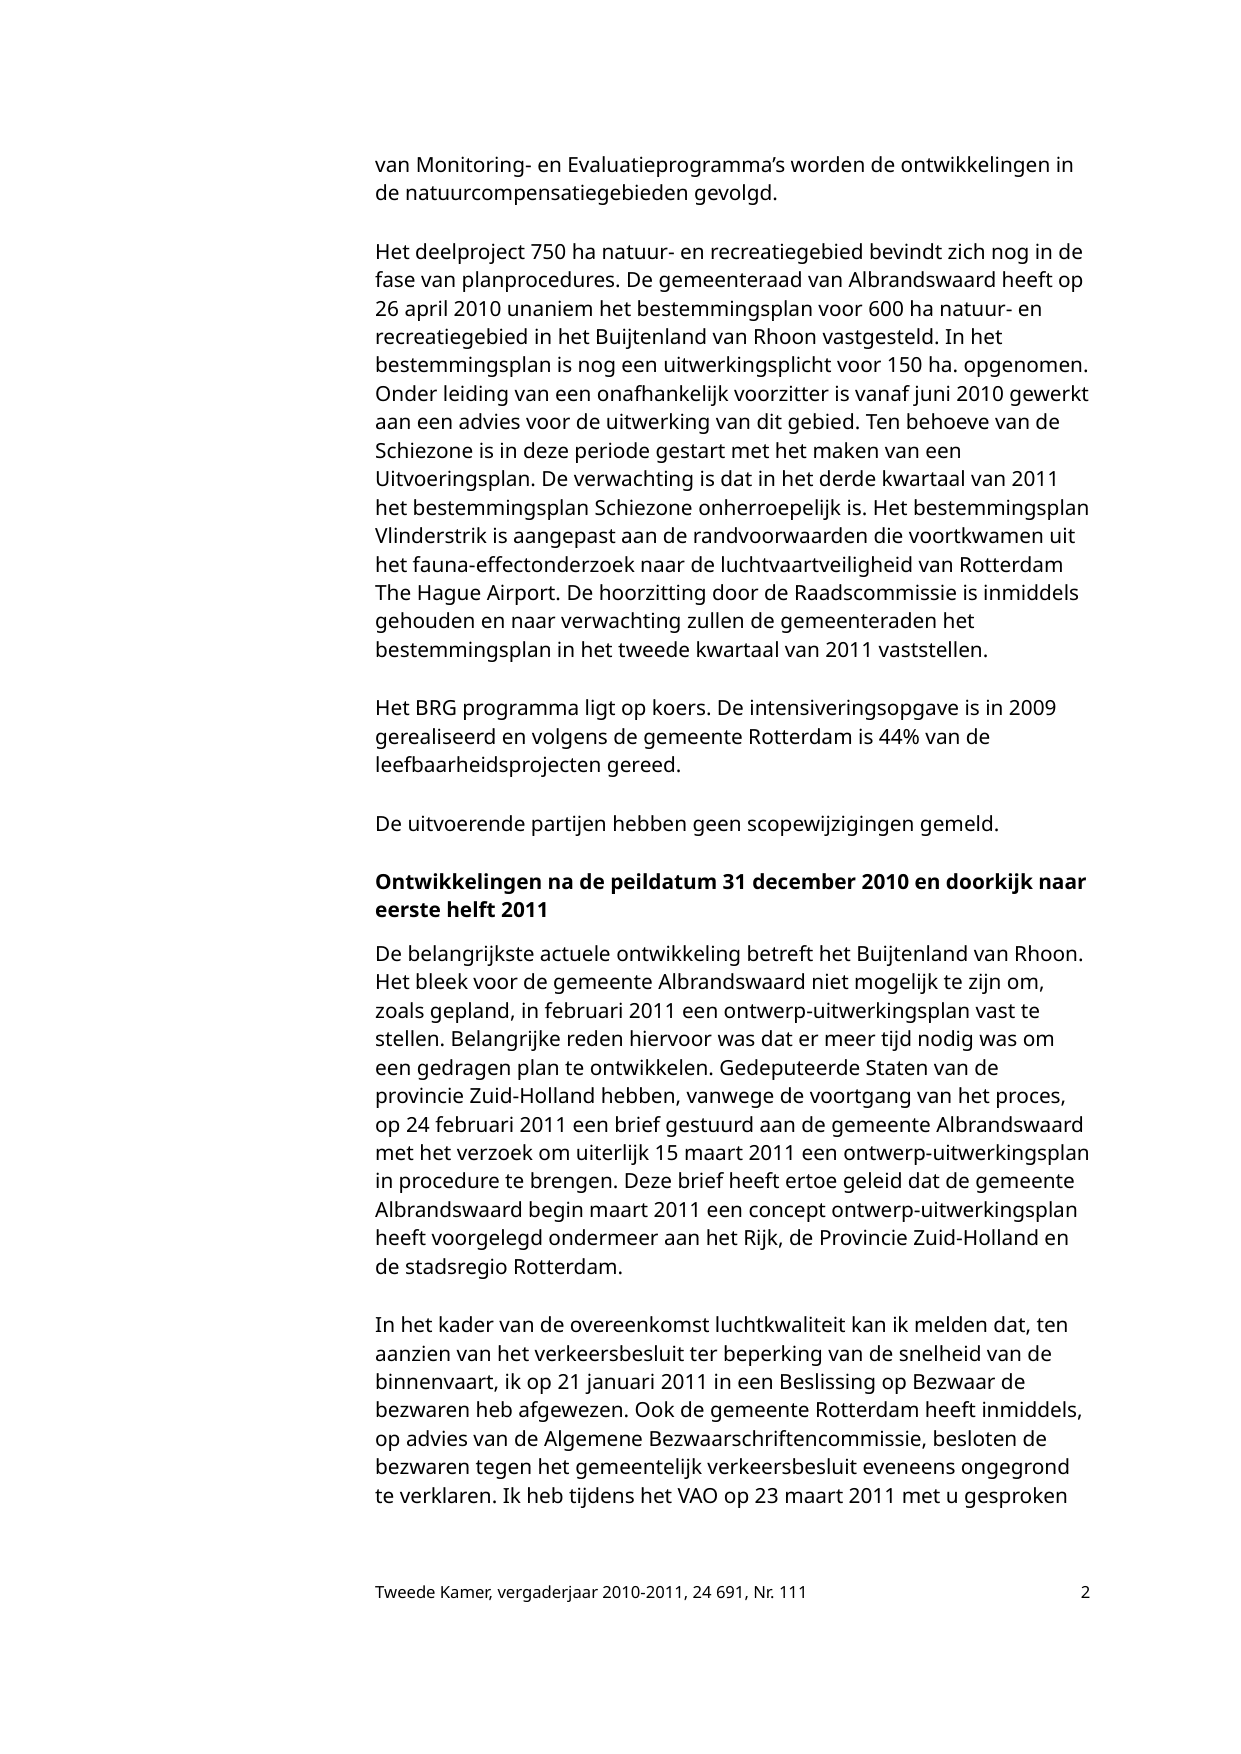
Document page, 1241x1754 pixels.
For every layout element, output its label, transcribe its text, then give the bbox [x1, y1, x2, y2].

text van Monitoring- en Evaluatieprogramma’s worden de ontwikkelingen in de natuurcompensatiegebieden gevolgd. [375, 150, 1090, 207]
text De uitvoerende partijen hebben geen scopewijzigingen gemeld. [375, 809, 1090, 837]
text In het kader van de overeenkomst luchtkwaliteit kan ik melden dat, ten aanzien van het verkeersbesluit ter beperking van de snelheid van de binnenvaart, ik op 21 januari 2011 in een Beslissing op Bezwaar de bezwaren heb afgewezen. Ook de gemeente Rotterdam heeft inmiddels, op advies van de Algemene Bezwaarschriftencommissie, besloten de bezwaren tegen het gemeentelijk verkeersbesluit eveneens ongegrond te verklaren. Ik heb tijdens het VAO op 23 maart 2011 met u gesproken [375, 1310, 1090, 1509]
text Het deelproject 750 ha natuur- en recreatiegebied bevindt zich nog in de fase van planprocedures. De gemeenteraad van Albrandswaard heeft op 26 april 2010 unaniem het bestemmingsplan voor 600 ha natuur- en recreatiegebied in het Buijtenland van Rhoon vastgesteld. In het bestemmingsplan is nog een uitwerkingsplicht voor 150 ha. opgenomen. Onder leiding van een onafhankelijk voorzitter is vanaf juni 2010 gewerkt aan een advies voor de uitwerking van dit gebied. Ten behoeve van de Schiezone is in deze periode gestart met het maken van een Uitvoeringsplan. De verwachting is dat in het derde kwartaal van 2011 het bestemmingsplan Schiezone onherroepelijk is. Het bestemmingsplan Vlinderstrik is aangepast aan de randvoorwaarden die voortkwamen uit het fauna-effectonderzoek naar de luchtvaartveiligheid van Rotterdam The Hague Airport. De hoorzitting door de Raadscommissie is inmiddels gehouden en naar verwachting zullen de gemeenteraden het bestemmingsplan in het tweede kwartaal van 2011 vaststellen. [375, 237, 1090, 663]
text Het BRG programma ligt op koers. De intensiveringsopgave is in 2009 gerealiseerd en volgens de gemeente Rotterdam is 44% van de leefbaarheidsprojecten gereed. [375, 693, 1090, 779]
text Ontwikkelingen na de peildatum 31 december 2010 en doorkijk naar eerste helft 2011 [375, 867, 1090, 924]
text De belangrijkste actuele ontwikkeling betreft het Buijtenland van Rhoon. Het bleek voor de gemeente Albrandswaard niet mogelijk te zijn om, zoals gepland, in februari 2011 een ontwerp-uitwerkingsplan vast te stellen. Belangrijke reden hiervoor was dat er meer tijd nodig was om een gedragen plan te ontwikkelen. Gedeputeerde Staten van de provincie Zuid-Holland hebben, vanwege de voortgang van het proces, op 24 februari 2011 een brief gestuurd aan de gemeente Albrandswaard met het verzoek om uiterlijk 15 maart 2011 een ontwerp-uitwerkingsplan in procedure te brengen. Deze brief heeft ertoe geleid dat de gemeente Albrandswaard begin maart 2011 een concept ontwerp-uitwerkingsplan heeft voorgelegd ondermeer aan het Rijk, de Provincie Zuid-Holland en de stadsregio Rotterdam. [375, 939, 1090, 1280]
